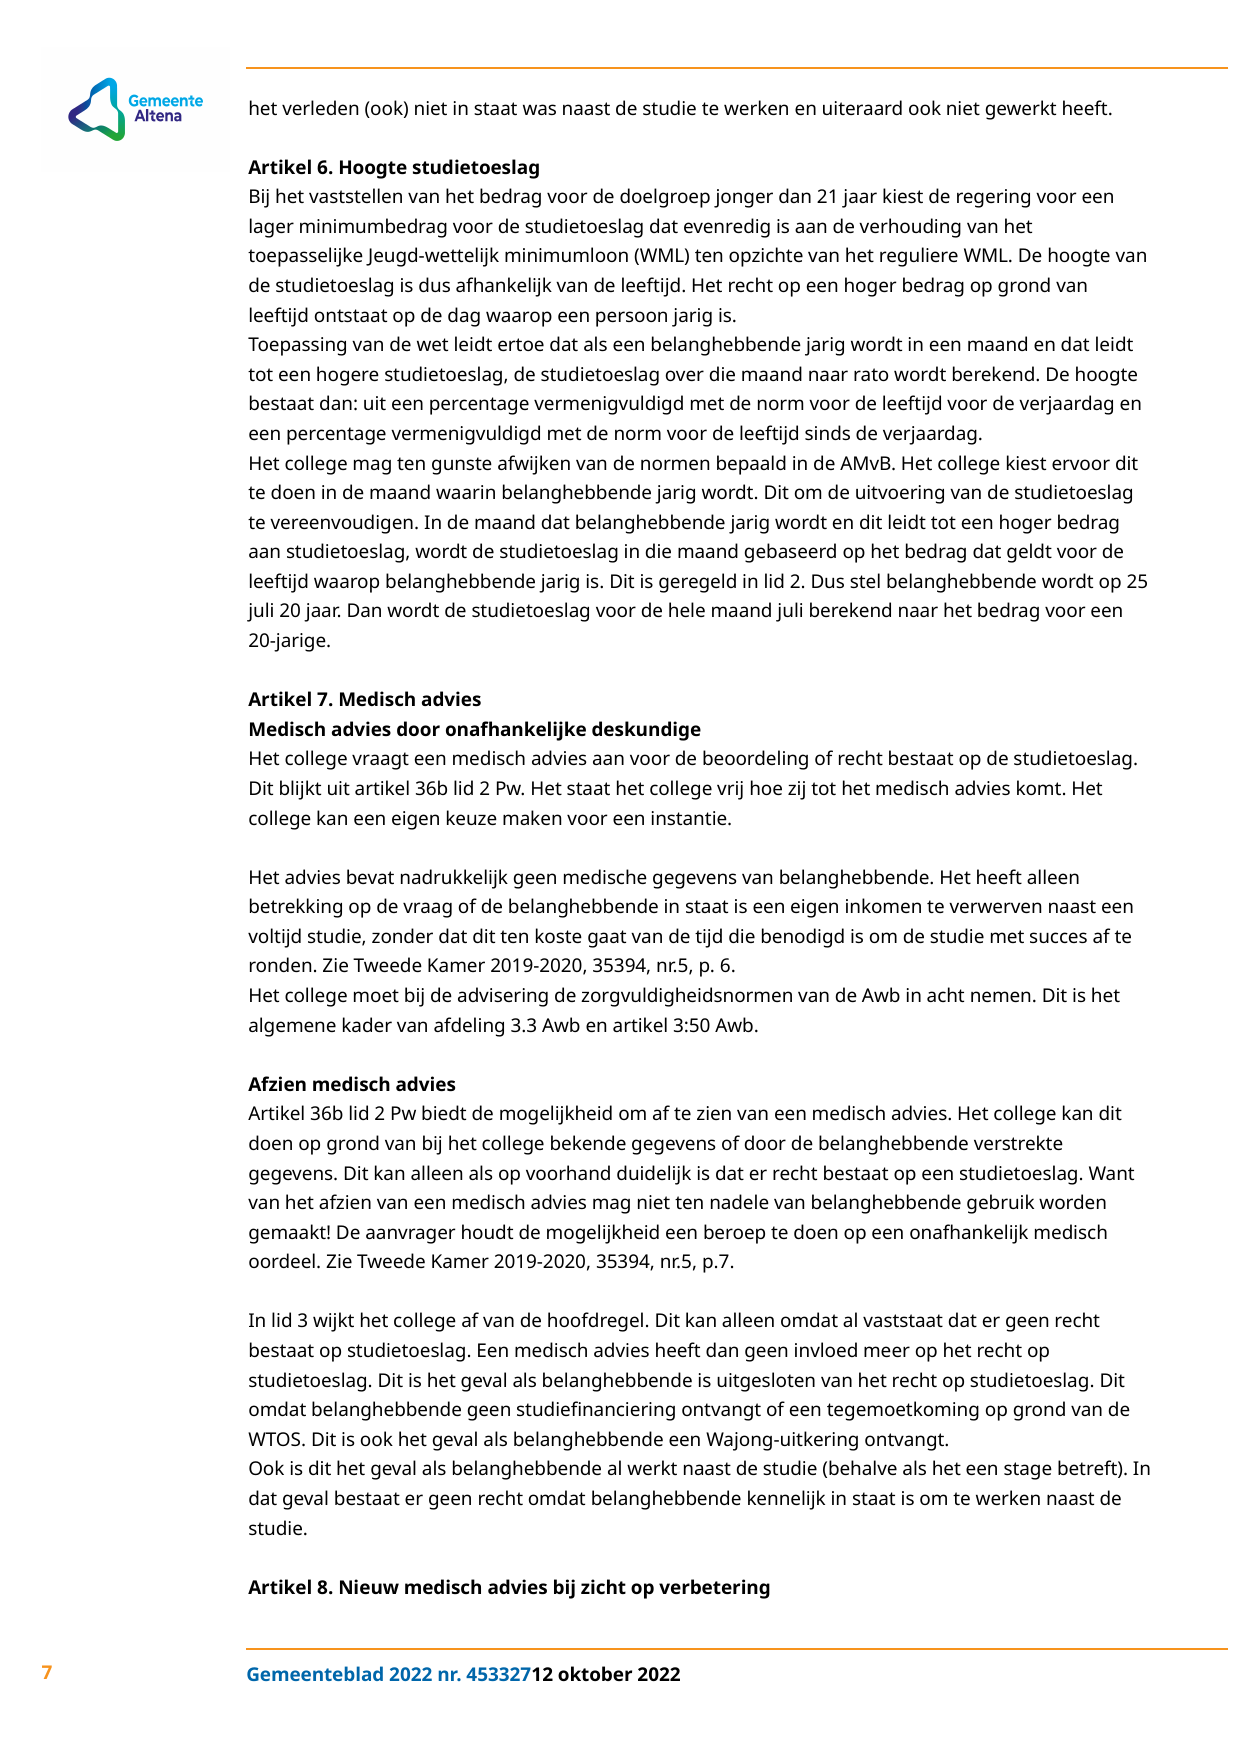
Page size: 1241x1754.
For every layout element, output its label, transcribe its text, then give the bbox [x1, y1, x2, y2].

text voltijd studie, zonder dat dit ten koste gaat van de tijd die benodigd is om de studie met succes af te ronden. Zie Tweede Kamer 2019-2020, 35394, nr.5, p. 6. [248, 923, 1152, 978]
text Ook is dit het geval als belanghebbende al werkt naast de studie (behalve als het een stage betreft). In dat geval bestaat er geen recht omdat belanghebbende kennelijk in staat is om te werken naast de studie. [248, 1456, 1152, 1541]
text Artikel 8. Nieuw medisch advies bij zicht op verbetering [248, 1574, 1152, 1600]
text Bij het vaststellen van het bedrag voor de doelgroep jonger dan 21 jaar kiest de regering voor een lager minimumbedrag voor de studietoeslag dat evenredig is aan de verhouding van het toepasselijke Jeugd-wettelijk minimumloon (WML) ten opzichte van het reguliere WML. De hoogte van de studietoeslag is dus afhankelijk van de leeftijd. Het recht op een hoger bedrag op grond van leeftijd ontstaat op de dag waarop een persoon jarig is. [248, 183, 1152, 328]
text Afzien medisch advies [248, 1071, 1152, 1097]
text Medisch advies door onafhankelijke deskundige [248, 716, 1152, 742]
picture [41, 47, 231, 172]
text Toepassing van de wet leidt ertoe dat als een belanghebbende jarig wordt in een maand en dat leidt tot een hogere studietoeslag, de studietoeslag over die maand naar rato wordt berekend. De hoogte bestaat dan: uit een percentage vermenigvuldigd met de norm voor de leeftijd voor de verjaardag en een percentage vermenigvuldigd met de norm voor de leeftijd sinds de verjaardag. [248, 331, 1152, 446]
text Het advies bevat nadrukkelijk geen medische gegevens van belanghebbende. Het heeft alleen betrekking op de vraag of de belanghebbende in staat is een eigen inkomen te verwerven naast een [248, 864, 1152, 919]
text Dit blijkt uit artikel 36b lid 2 Pw. Het staat het college vrij hoe zij tot het medisch advies komt. Het college kan een eigen keuze maken voor een instantie. [248, 775, 1152, 831]
text Het college mag ten gunste afwijken van de normen bepaald in de AMvB. Het college kiest ervoor dit te doen in de maand waarin belanghebbende jarig wordt. Dit om de uitvoering van de studietoeslag te vereenvoudigen. In de maand dat belanghebbende jarig wordt en dit leidt tot een hoger bedrag aan studietoeslag, wordt de studietoeslag in die maand gebaseerd op het bedrag dat geldt voor de leeftijd waarop belanghebbende jarig is. Dit is geregeld in lid 2. Dus stel belanghebbende wordt op 25 juli 20 jaar. Dan wordt de studietoeslag voor de hele maand juli berekend naar het bedrag voor een 20-jarige. [248, 450, 1152, 653]
text Het college moet bij de advisering de zorgvuldigheidsnormen van de Awb in acht nemen. Dit is het algemene kader van afdeling 3.3 Awb en artikel 3:50 Awb. [248, 982, 1152, 1038]
text In lid 3 wijkt het college af van de hoofdregel. Dit kan alleen omdat al vaststaat dat er geen recht bestaat op studietoeslag. Een medisch advies heeft dan geen invloed meer op het recht op studietoeslag. Dit is het geval als belanghebbende is uitgesloten van het recht op studietoeslag. Dit omdat belanghebbende geen studiefinanciering ontvangt of een tegemoetkoming op grond van de WTOS. Dit is ook het geval als belanghebbende een Wajong-uitkering ontvangt. [248, 1308, 1152, 1452]
text Artikel 7. Medisch advies [248, 686, 1152, 712]
text Het college vraagt een medisch advies aan voor de beoordeling of recht bestaat op de studietoeslag. [248, 746, 1152, 771]
text Artikel 6. Hoogte studietoeslag [248, 154, 1152, 180]
text Artikel 36b lid 2 Pw biedt de mogelijkheid om af te zien van een medisch advies. Het college kan dit doen op grond van bij het college bekende gegevens of door de belanghebbende verstrekte gegevens. Dit kan alleen als op voorhand duidelijk is dat er recht bestaat op een studietoeslag. Want van het afzien van een medisch advies mag niet ten nadele van belanghebbende gebruik worden gemaakt! De aanvrager houdt de mogelijkheid een beroep te doen op een onafhankelijk medisch oordeel. Zie Tweede Kamer 2019-2020, 35394, nr.5, p.7. [248, 1101, 1152, 1274]
text het verleden (ook) niet in staat was naast de studie te werken en uiteraard ook niet gewerkt heeft. [248, 95, 1152, 121]
